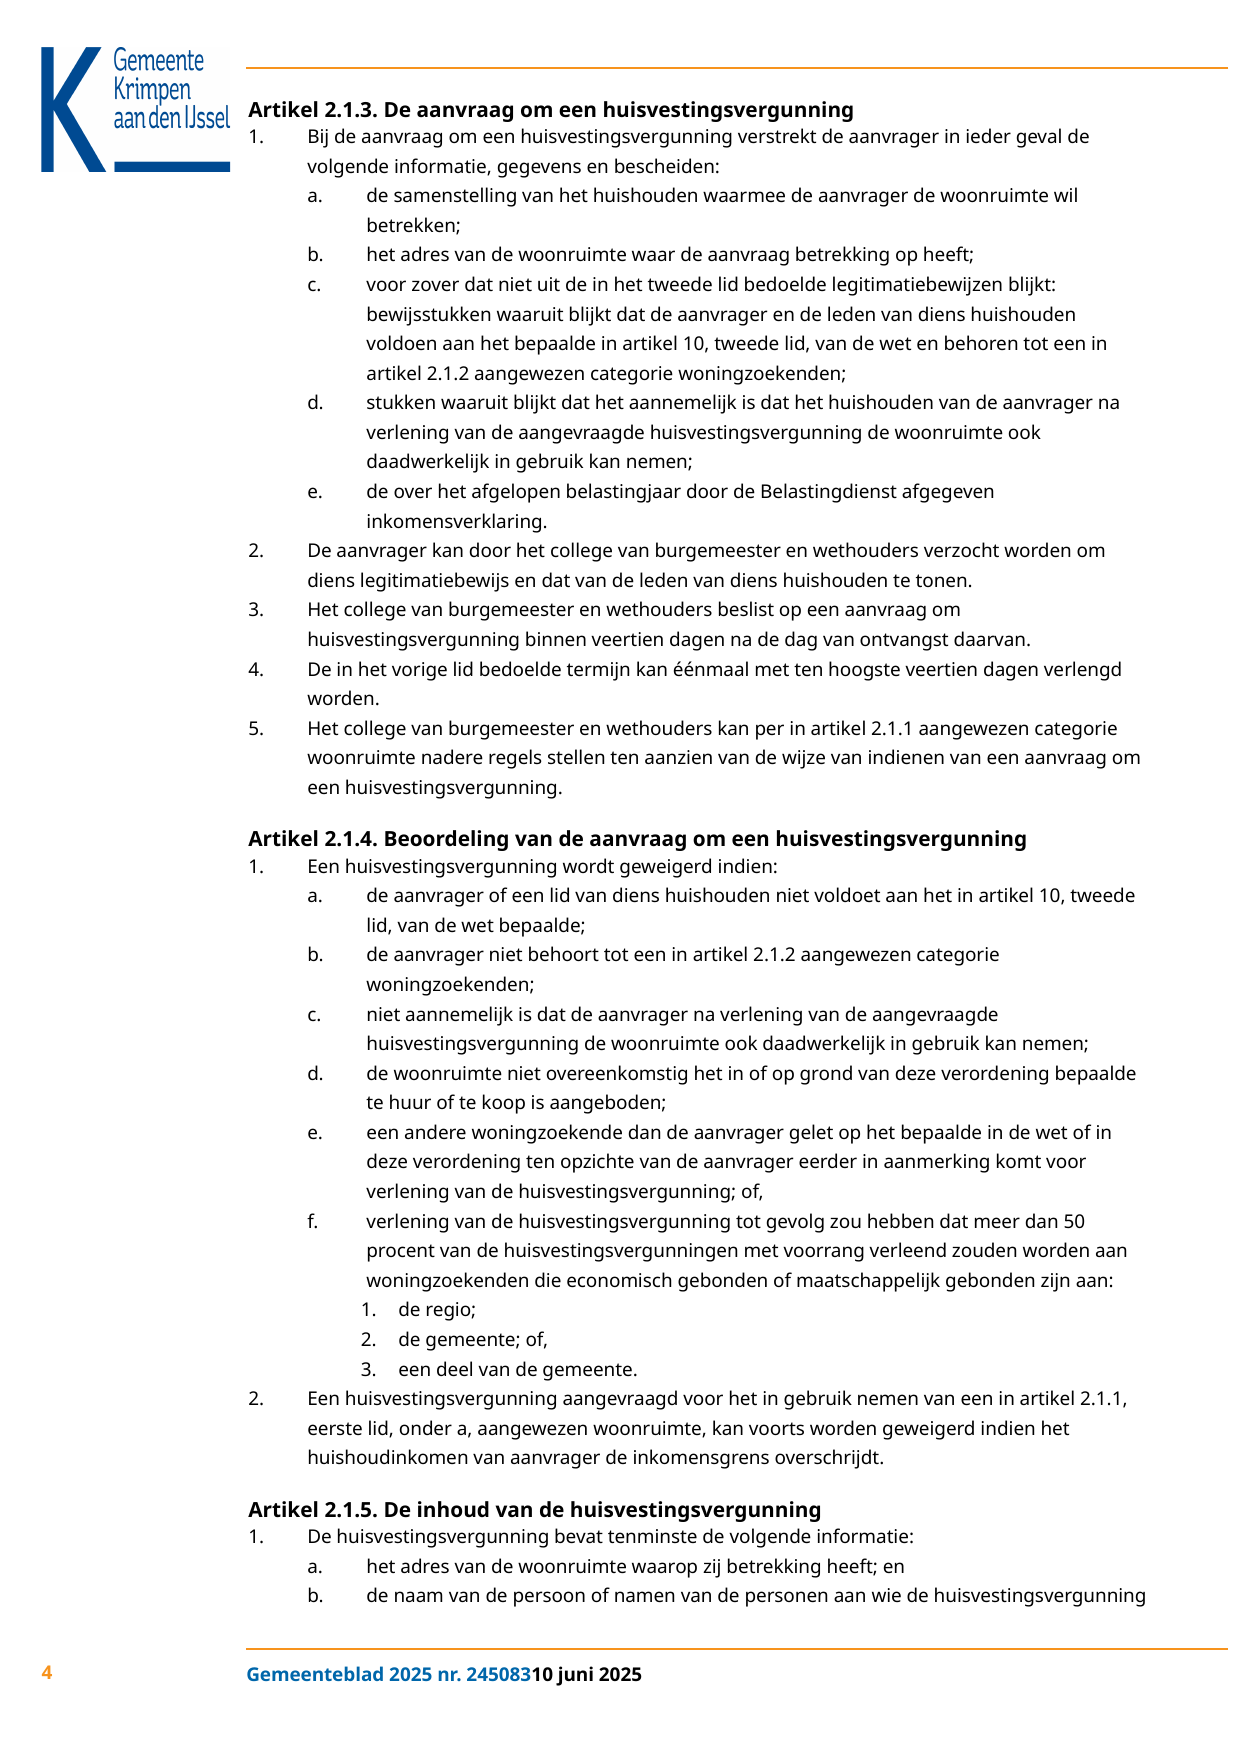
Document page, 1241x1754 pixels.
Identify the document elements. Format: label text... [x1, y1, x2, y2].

list Het college van burgemeester en wethouders kan per in artikel 2.1.1 aangewezen categorie woonruimte nadere regels stellen ten aanzien van de wijze van indienen van een aanvraag om een huisvestingsvergunning. [248, 715, 1152, 800]
list het adres van de woonruimte waar de aanvraag betrekking op heeft; [307, 242, 1152, 267]
list het adres van de woonruimte waarop zij betrekking heeft; en [307, 1553, 1152, 1579]
list voor zover dat niet uit de in het tweede lid bedoelde legitimatiebewijzen blijkt: bewijsstukken waaruit blijkt dat de aanvrager en de leden van diens huishouden voldoen aan het bepaalde in artikel 10, tweede lid, van de wet en behoren tot een in artikel 2.1.2 aangewezen categorie woningzoekenden; [307, 271, 1152, 386]
list De in het vorige lid bedoelde termijn kan éénmaal met ten hoogste veertien dagen verlengd worden. [248, 656, 1152, 711]
list niet aannemelijk is dat de aanvrager na verlening van de aangevraagde huisvestingsvergunning de woonruimte ook daadwerkelijk in gebruik kan nemen; [307, 1001, 1152, 1056]
list een deel van de gemeente. [361, 1356, 1152, 1382]
list de aanvrager of een lid van diens huishouden niet voldoet aan het in artikel 10, tweede lid, van de wet bepaalde; [307, 882, 1152, 938]
list stukken waaruit blijkt dat het aannemelijk is dat het huishouden van de aanvrager na verlening van de aangevraagde huisvestingsvergunning de woonruimte ook daadwerkelijk in gebruik kan nemen; [307, 389, 1152, 474]
list een andere woningzoekende dan de aanvrager gelet op het bepaalde in de wet of in deze verordening ten opzichte van de aanvrager eerder in aanmerking komt voor verlening van de huisvestingsvergunning; of, [307, 1119, 1152, 1204]
list verlening van de huisvestingsvergunning tot gevolg zou hebben dat meer dan 50 procent van de huisvestingsvergunningen met voorrang verleend zouden worden aan woningzoekenden die economisch gebonden of maatschappelijk gebonden zijn aan: [307, 1208, 1152, 1293]
text Artikel 2.1.5. De inhoud van de huisvestingsvergunning [248, 1495, 1152, 1523]
list Het college van burgemeester en wethouders beslist op een aanvraag om huisvestingsvergunning binnen veertien dagen na de dag van ontvangst daarvan. [248, 597, 1152, 652]
list de samenstelling van het huishouden waarmee de aanvrager de woonruimte wil betrekken; [307, 182, 1152, 238]
list Een huisvestingsvergunning aangevraagd voor het in gebruik nemen van een in artikel 2.1.1, eerste lid, onder a, aangewezen woonruimte, kan voorts worden geweigerd indien het huishoudinkomen van aanvrager de inkomensgrens overschrijdt. [248, 1385, 1152, 1470]
list De huisvestingsvergunning bevat tenminste de volgende informatie: [248, 1523, 1152, 1549]
picture [41, 47, 231, 172]
list de aanvrager niet behoort tot een in artikel 2.1.2 aangewezen categorie woningzoekenden; [307, 942, 1152, 997]
text Artikel 2.1.4. Beoordeling van de aanvraag om een huisvestingsvergunning [248, 824, 1152, 853]
list Bij de aanvraag om een huisvestingsvergunning verstrekt de aanvrager in ieder geval de volgende informatie, gegevens en bescheiden: [248, 123, 1152, 178]
text Artikel 2.1.3. De aanvraag om een huisvestingsvergunning [248, 95, 1152, 123]
list Een huisvestingsvergunning wordt geweigerd indien: [248, 853, 1152, 879]
list De aanvrager kan door het college van burgemeester en wethouders verzocht worden om diens legitimatiebewijs en dat van de leden van diens huishouden te tonen. [248, 537, 1152, 593]
list de regio; [361, 1297, 1152, 1322]
list de woonruimte niet overeenkomstig het in of op grond van deze verordening bepaalde te huur of te koop is aangeboden; [307, 1060, 1152, 1115]
list de naam van de persoon of namen van de personen aan wie de huisvestingsvergunning [307, 1583, 1152, 1608]
list de gemeente; of, [361, 1326, 1152, 1352]
list de over het afgelopen belastingjaar door de Belastingdienst afgegeven inkomensverklaring. [307, 478, 1152, 533]
